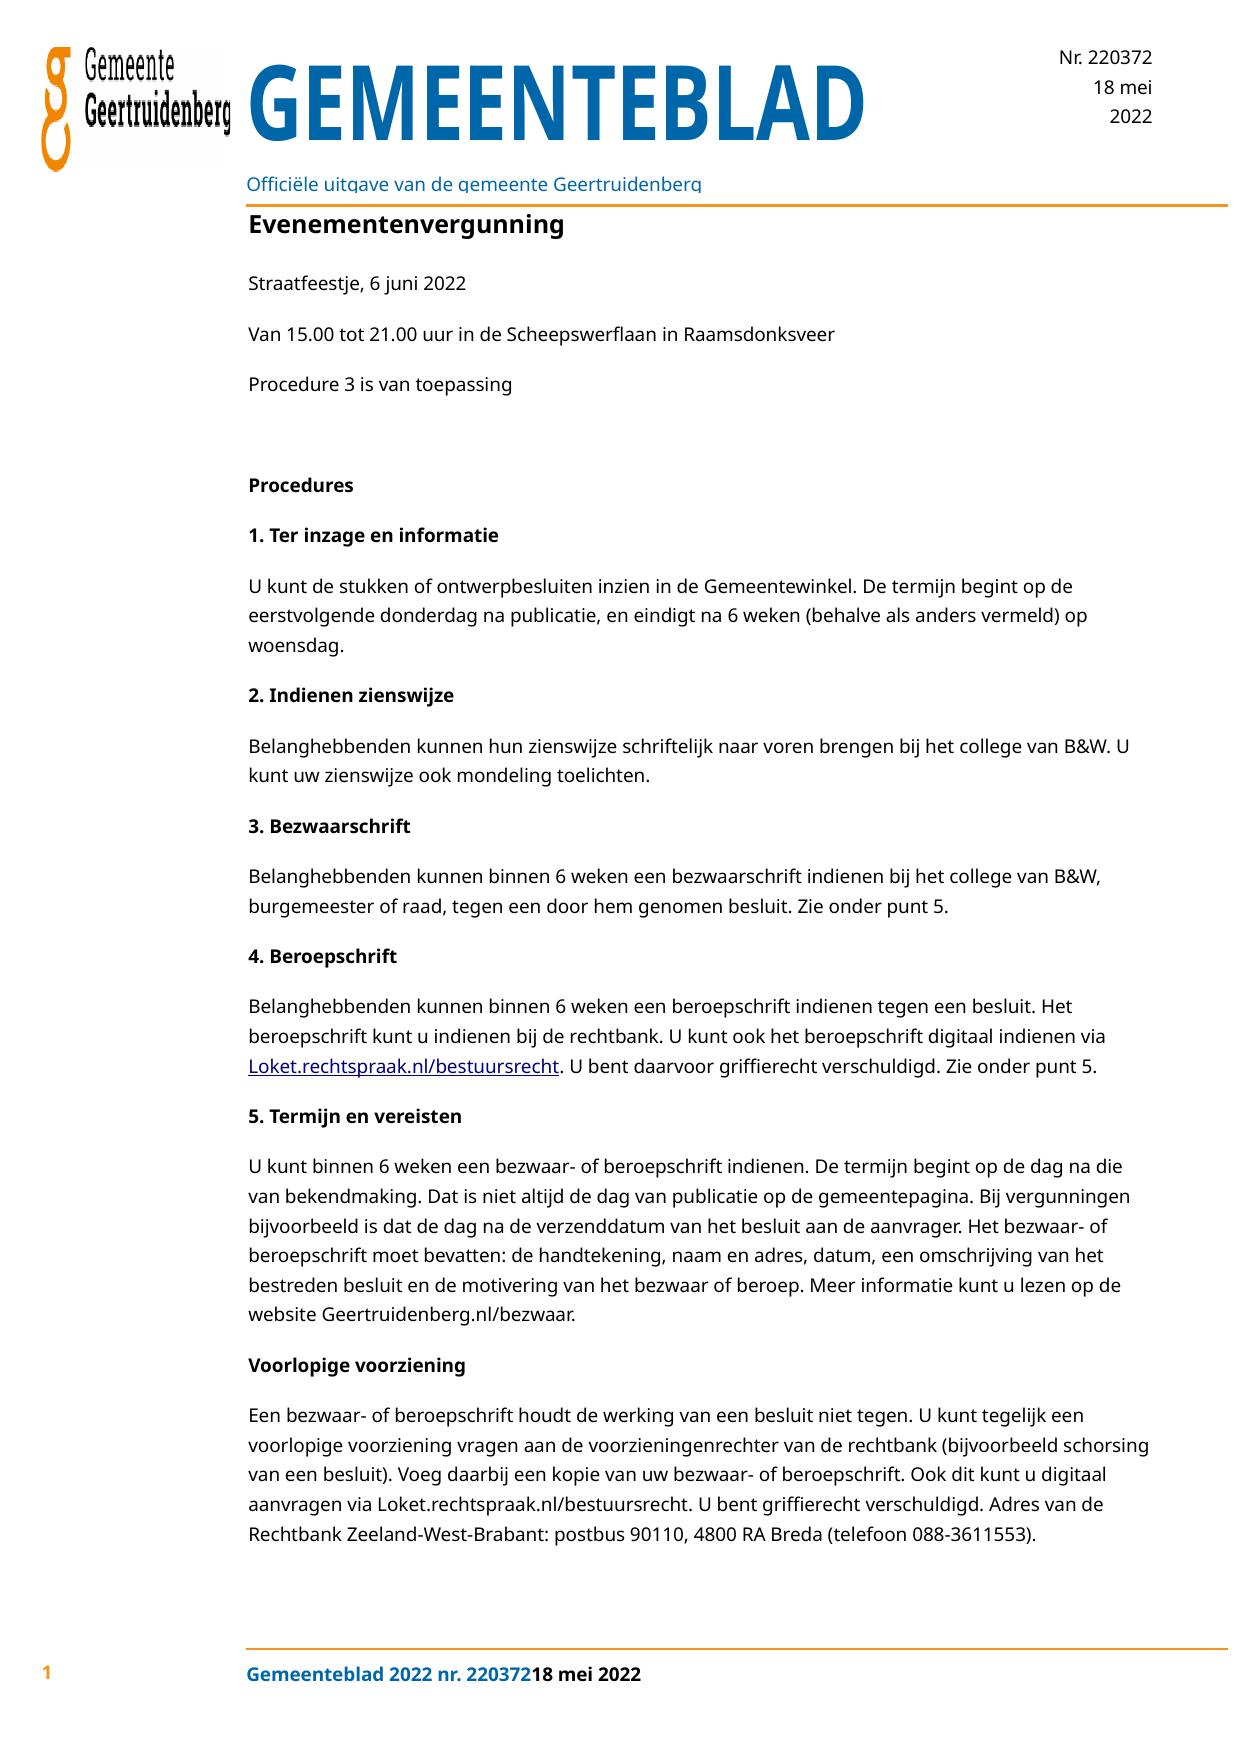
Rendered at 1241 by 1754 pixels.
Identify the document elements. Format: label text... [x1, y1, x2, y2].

text Procedure 3 is van toepassing [248, 371, 1152, 397]
text Belanghebbenden kunnen binnen 6 weken een bezwaarschrift indienen bij het college van B&W, burgemeester of raad, tegen een door hem genomen besluit. Zie onder punt 5. [248, 863, 1152, 918]
text U kunt binnen 6 weken een bezwaar- of beroepschrift indienen. De termijn begint op de dag na die van bekendmaking. Dat is niet altijd de dag van publicatie op de gemeentepagina. Bij vergunningen bijvoorbeeld is dat de dag na de verzenddatum van het besluit aan de aanvrager. Het bezwaar- of beroepschrift moet bevatten: de handtekening, naam en adres, datum, een omschrijving van het bestreden besluit en de motivering van het bezwaar of beroep. Meer informatie kunt u lezen op de website Geertruidenberg.nl/bezwaar. [248, 1154, 1152, 1327]
text Straatfeestje, 6 juni 2022 [248, 270, 1152, 296]
text Een bezwaar- of beroepschrift houdt de werking van een besluit niet tegen. U kunt tegelijk een voorlopige voorziening vragen aan de voorzieningenrechter van de rechtbank (bijvoorbeeld schorsing van een besluit). Voeg daarbij een kopie van uw bezwaar- of beroepschrift. Ook dit kunt u digitaal aanvragen via Loket.rechtspraak.nl/bestuursrecht. U bent griffierecht verschuldigd. Adres van de Rechtbank Zeeland-West-Brabant: postbus 90110, 4800 RA Breda (telefoon 088-3611553). [248, 1402, 1152, 1546]
text 3. Bezwaarschrift [248, 813, 1152, 838]
text 4. Beroepschrift [248, 943, 1152, 969]
text Procedures [248, 472, 1152, 498]
text 2. Indienen zienswijze [248, 682, 1152, 708]
text Voorlopige voorziening [248, 1352, 1152, 1378]
text Belanghebbenden kunnen binnen 6 weken een beroepschrift indienen tegen een besluit. Het beroepschrift kunt u indienen bij de rechtbank. U kunt ook het beroepschrift digitaal indienen via Loket.rechtspraak.nl/bestuursrecht. U bent daarvoor griffierecht verschuldigd. Zie onder punt 5. [248, 994, 1152, 1078]
text 1. Ter inzage en informatie [248, 522, 1152, 548]
picture [41, 47, 231, 172]
text 5. Termijn en vereisten [248, 1103, 1152, 1129]
text Van 15.00 tot 21.00 uur in de Scheepswerflaan in Raamsdonksveer [248, 321, 1152, 346]
text Evenementenvergunning [248, 207, 1152, 241]
text U kunt de stukken of ontwerpbesluiten inzien in de Gemeentewinkel. De termijn begint op de eerstvolgende donderdag na publicatie, en eindigt na 6 weken (behalve als anders vermeld) op woensdag. [248, 573, 1152, 658]
text Belanghebbenden kunnen hun zienswijze schriftelijk naar voren brengen bij het college van B&W. U kunt uw zienswijze ook mondeling toelichten. [248, 733, 1152, 788]
